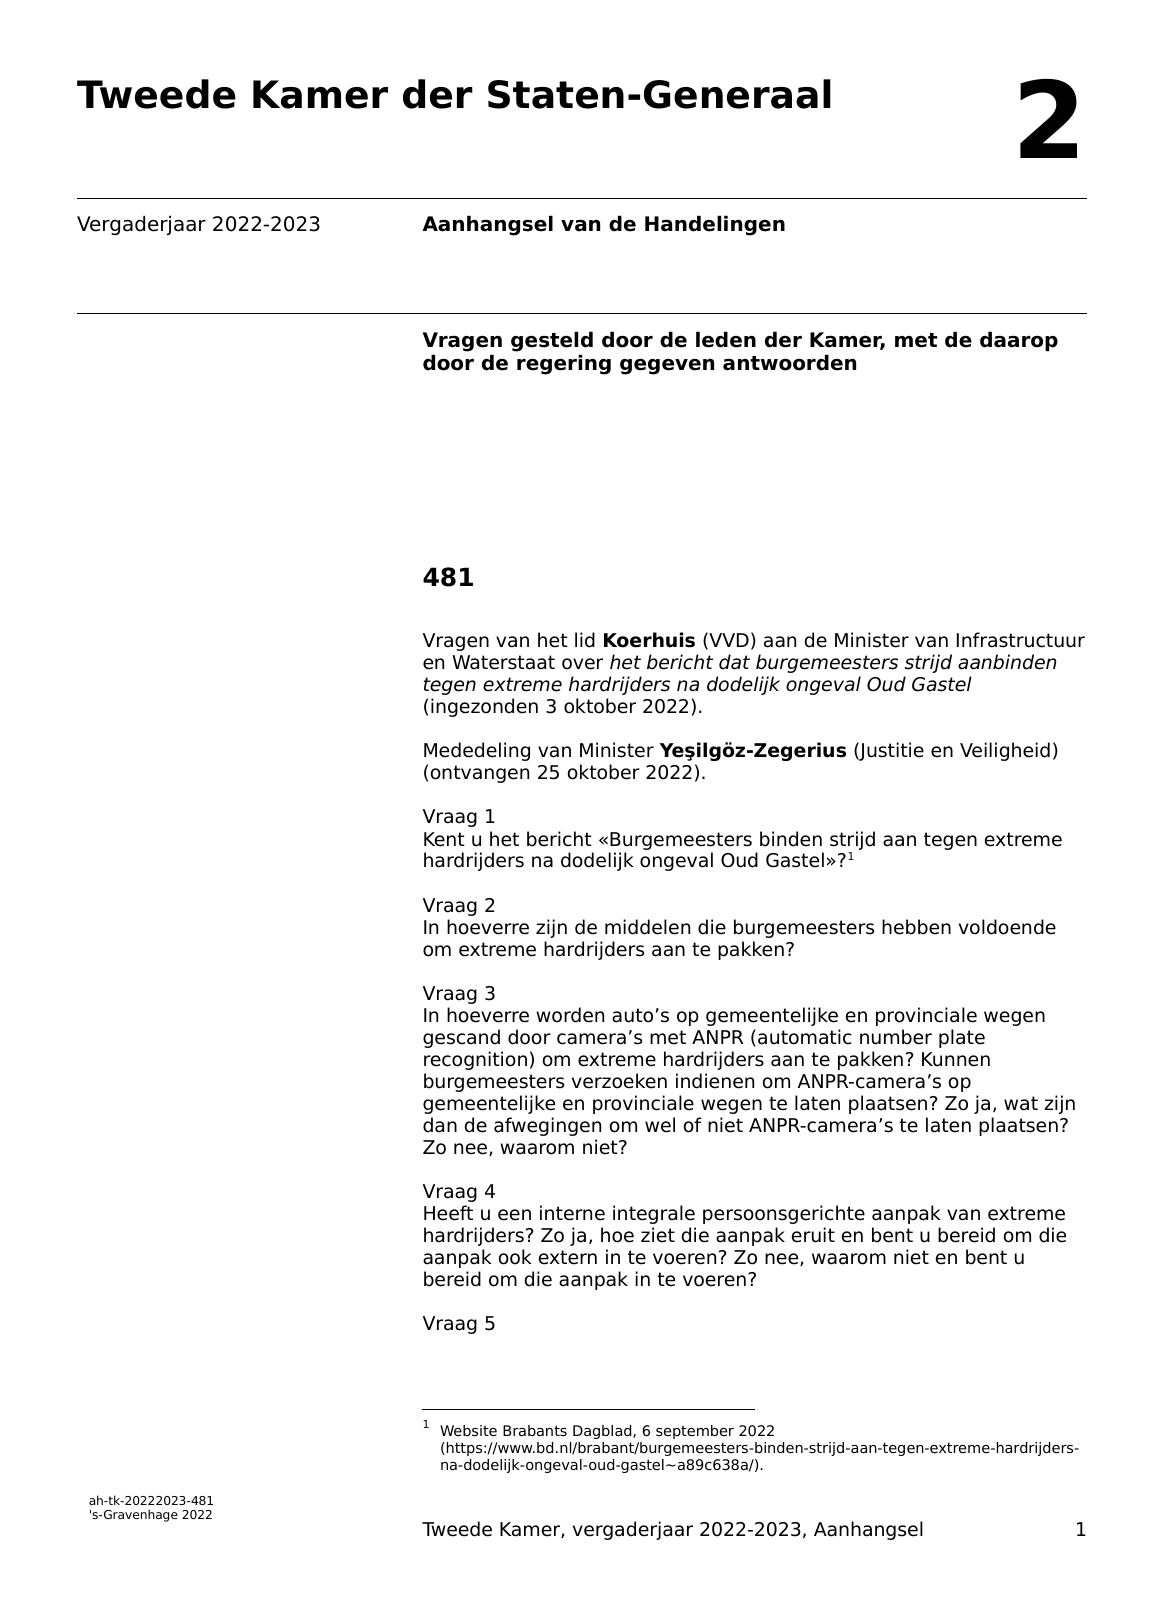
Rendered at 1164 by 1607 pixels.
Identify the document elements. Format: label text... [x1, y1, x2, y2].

text Vraag 2 [422, 894, 1087, 917]
table_header 2 [886, 59, 1087, 198]
table_cell [77, 314, 422, 375]
text 's-Gravenhage 2022 [88, 1508, 323, 1522]
table_cell Vragen gesteld door de leden der Kamer, met de daarop door de regering gegeven antwoorden [422, 314, 1087, 375]
table_cell Aanhangsel van de Handelingen [422, 199, 1087, 313]
text Mededeling van Minister Yeşilgöz-Zegerius (Justitie en Veiligheid) (ontvangen 25 oktober 2022). [422, 740, 1087, 784]
text Kent u het bericht «Burgemeesters binden strijd aan tegen extreme hardrijders na dodelijk ongeval Oud Gastel»? [422, 828, 1087, 872]
text In hoeverre zijn de middelen die burgemeesters hebben voldoende om extreme hardrijders aan te pakken? [422, 917, 1087, 961]
text Vraag 5 [422, 1313, 1087, 1335]
text In hoeverre worden auto’s op gemeentelijke en provinciale wegen gescand door camera’s met ANPR (automatic number plate recognition) om extreme hardrijders aan te pakken? Kunnen burgemeesters verzoeken indienen om ANPR-camera’s op gemeentelijke en provinciale wegen te laten plaatsen? Zo ja, wat zijn dan de afwegingen om wel of niet ANPR-camera’s te laten plaatsen? Zo nee, waarom niet? [422, 1005, 1087, 1158]
text Vraag 1 [422, 806, 1087, 828]
table_cell Vergaderjaar 2022-2023 [77, 199, 422, 313]
text Vragen van het lid Koerhuis (VVD) aan de Minister van Infrastructuur en Waterstaat over het bericht dat burgemeesters strijd aanbinden tegen extreme hardrijders na dodelijk ongeval Oud Gastel (ingezonden 3 oktober 2022). [422, 630, 1087, 718]
text 481 [422, 563, 1087, 592]
text Website Brabants Dagblad, 6 september 2022 (https://www.bd.nl/brabant/burgemeesters-binden-strijd-aan-tegen-extreme-hardrijders-na-dodelijk-ongeval-oud-gastel~a89c638a/). [422, 1418, 1087, 1474]
text Heeft u een interne integrale persoonsgerichte aanpak van extreme hardrijders? Zo ja, hoe ziet die aanpak eruit en bent u bereid om die aanpak ook extern in te voeren? Zo nee, waarom niet en bent u bereid om die aanpak in te voeren? [422, 1203, 1087, 1291]
text Vraag 4 [422, 1181, 1087, 1203]
text Vraag 3 [422, 983, 1087, 1005]
table_header Tweede Kamer der Staten-Generaal [77, 59, 886, 198]
text ah-tk-20222023-481 [88, 1494, 323, 1508]
